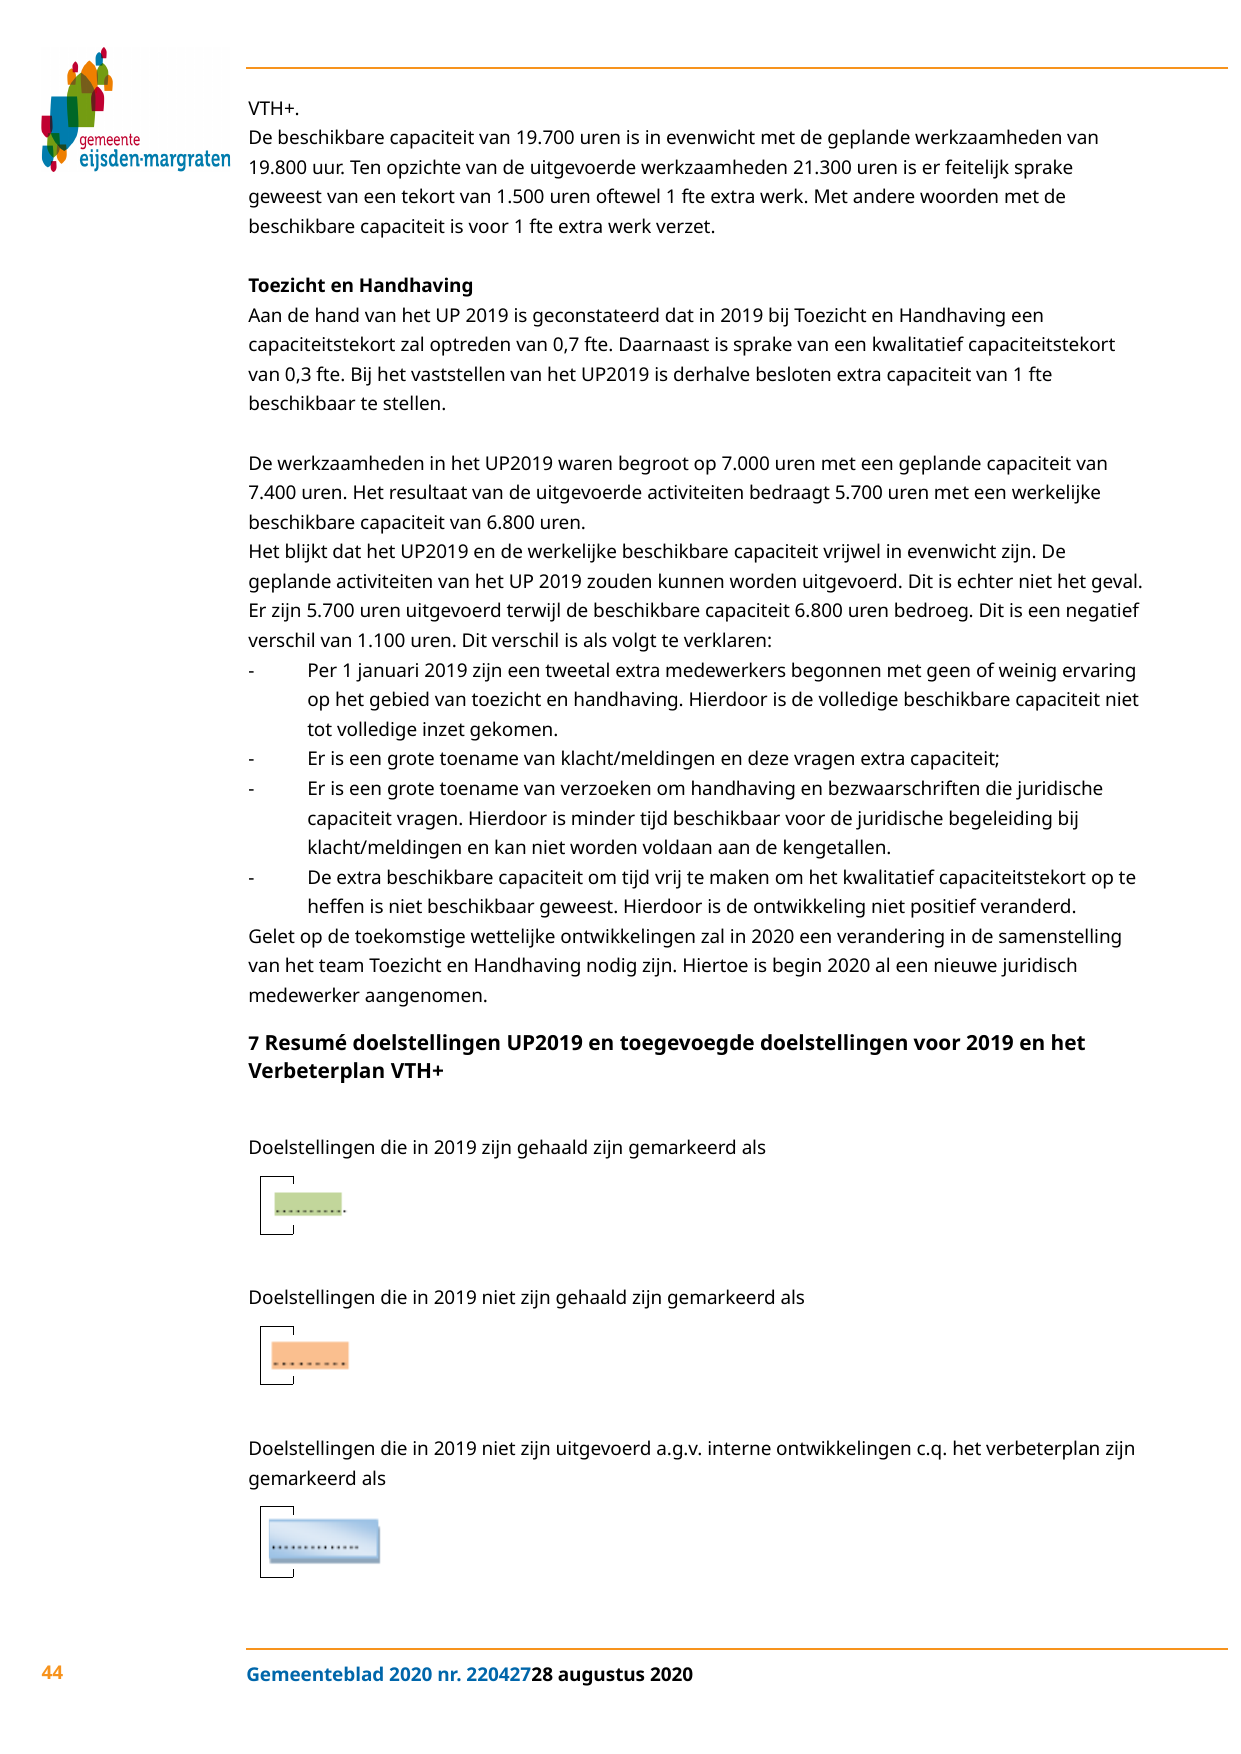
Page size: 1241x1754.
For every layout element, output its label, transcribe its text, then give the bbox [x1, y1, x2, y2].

picture [268, 1515, 387, 1569]
list Er is een grote toename van klacht/meldingen en deze vragen extra capaciteit; [248, 746, 1152, 771]
text Toezicht en Handhaving [248, 272, 1152, 298]
text Doelstellingen die in 2019 niet zijn gehaald zijn gemarkeerd als [248, 1284, 1152, 1310]
text Het blijkt dat het UP2019 en de werkelijke beschikbare capaciteit vrijwel in evenwicht zijn. De geplande activiteiten van het UP 2019 zouden kunnen worden uitgevoerd. Dit is echter niet het geval. Er zijn 5.700 uren uitgevoerd terwijl de beschikbare capaciteit 6.800 uren bedroeg. Dit is een negatief verschil van 1.100 uren. Dit verschil is als volgt te verklaren: [248, 538, 1152, 653]
text Doelstellingen die in 2019 zijn gehaald zijn gemarkeerd als [248, 1134, 1152, 1160]
text Aan de hand van het UP 2019 is geconstateerd dat in 2019 bij Toezicht en Handhaving een capaciteitstekort zal optreden van 0,7 fte. Daarnaast is sprake van een kwalitatief capaciteitstekort van 0,3 fte. Bij het vaststellen van het UP2019 is derhalve besloten extra capaciteit van 1 fte beschikbaar te stellen. [248, 302, 1152, 416]
list Per 1 januari 2019 zijn een tweetal extra medewerkers begonnen met geen of weinig ervaring op het gebied van toezicht en handhaving. Hierdoor is de volledige beschikbare capaciteit niet tot volledige inzet gekomen. [248, 657, 1152, 742]
text Doelstellingen die in 2019 niet zijn uitgevoerd a.g.v. interne ontwikkelingen c.q. het verbeterplan zijn gemarkeerd als [248, 1435, 1152, 1490]
list Er is een grote toename van verzoeken om handhaving en bezwaarschriften die juridische capaciteit vragen. Hierdoor is minder tijd beschikbaar voor de juridische begeleiding bij klacht/meldingen en kan niet worden voldaan aan de kengetallen. [248, 775, 1152, 860]
picture [41, 47, 231, 172]
text De beschikbare capaciteit van 19.700 uren is in evenwicht met de geplande werkzaamheden van 19.800 uur. Ten opzichte van de uitgevoerde werkzaamheden 21.300 uren is er feitelijk sprake geweest van een tekort van 1.500 uren oftewel 1 fte extra werk. Met andere woorden met de beschikbare capaciteit is voor 1 fte extra werk verzet. [248, 124, 1152, 239]
text 7 Resumé doelstellingen UP2019 en toegevoegde doelstellingen voor 2019 en het Verbeterplan VTH+ [248, 1028, 1152, 1085]
picture [268, 1184, 358, 1225]
picture [268, 1335, 358, 1376]
text De werkzaamheden in het UP2019 waren begroot op 7.000 uren met een geplande capaciteit van 7.400 uren. Het resultaat van de uitgevoerde activiteiten bedraagt 5.700 uren met een werkelijke beschikbare capaciteit van 6.800 uren. [248, 450, 1152, 535]
text Gelet op de toekomstige wettelijke ontwikkelingen zal in 2020 een verandering in de samenstelling van het team Toezicht en Handhaving nodig zijn. Hiertoe is begin 2020 al een nieuwe juridisch medewerker aangenomen. [248, 923, 1152, 1008]
list De extra beschikbare capaciteit om tijd vrij te maken om het kwalitatief capaciteitstekort op te heffen is niet beschikbaar geweest. Hierdoor is de ontwikkeling niet positief veranderd. [248, 864, 1152, 919]
text VTH+. [248, 95, 1152, 121]
